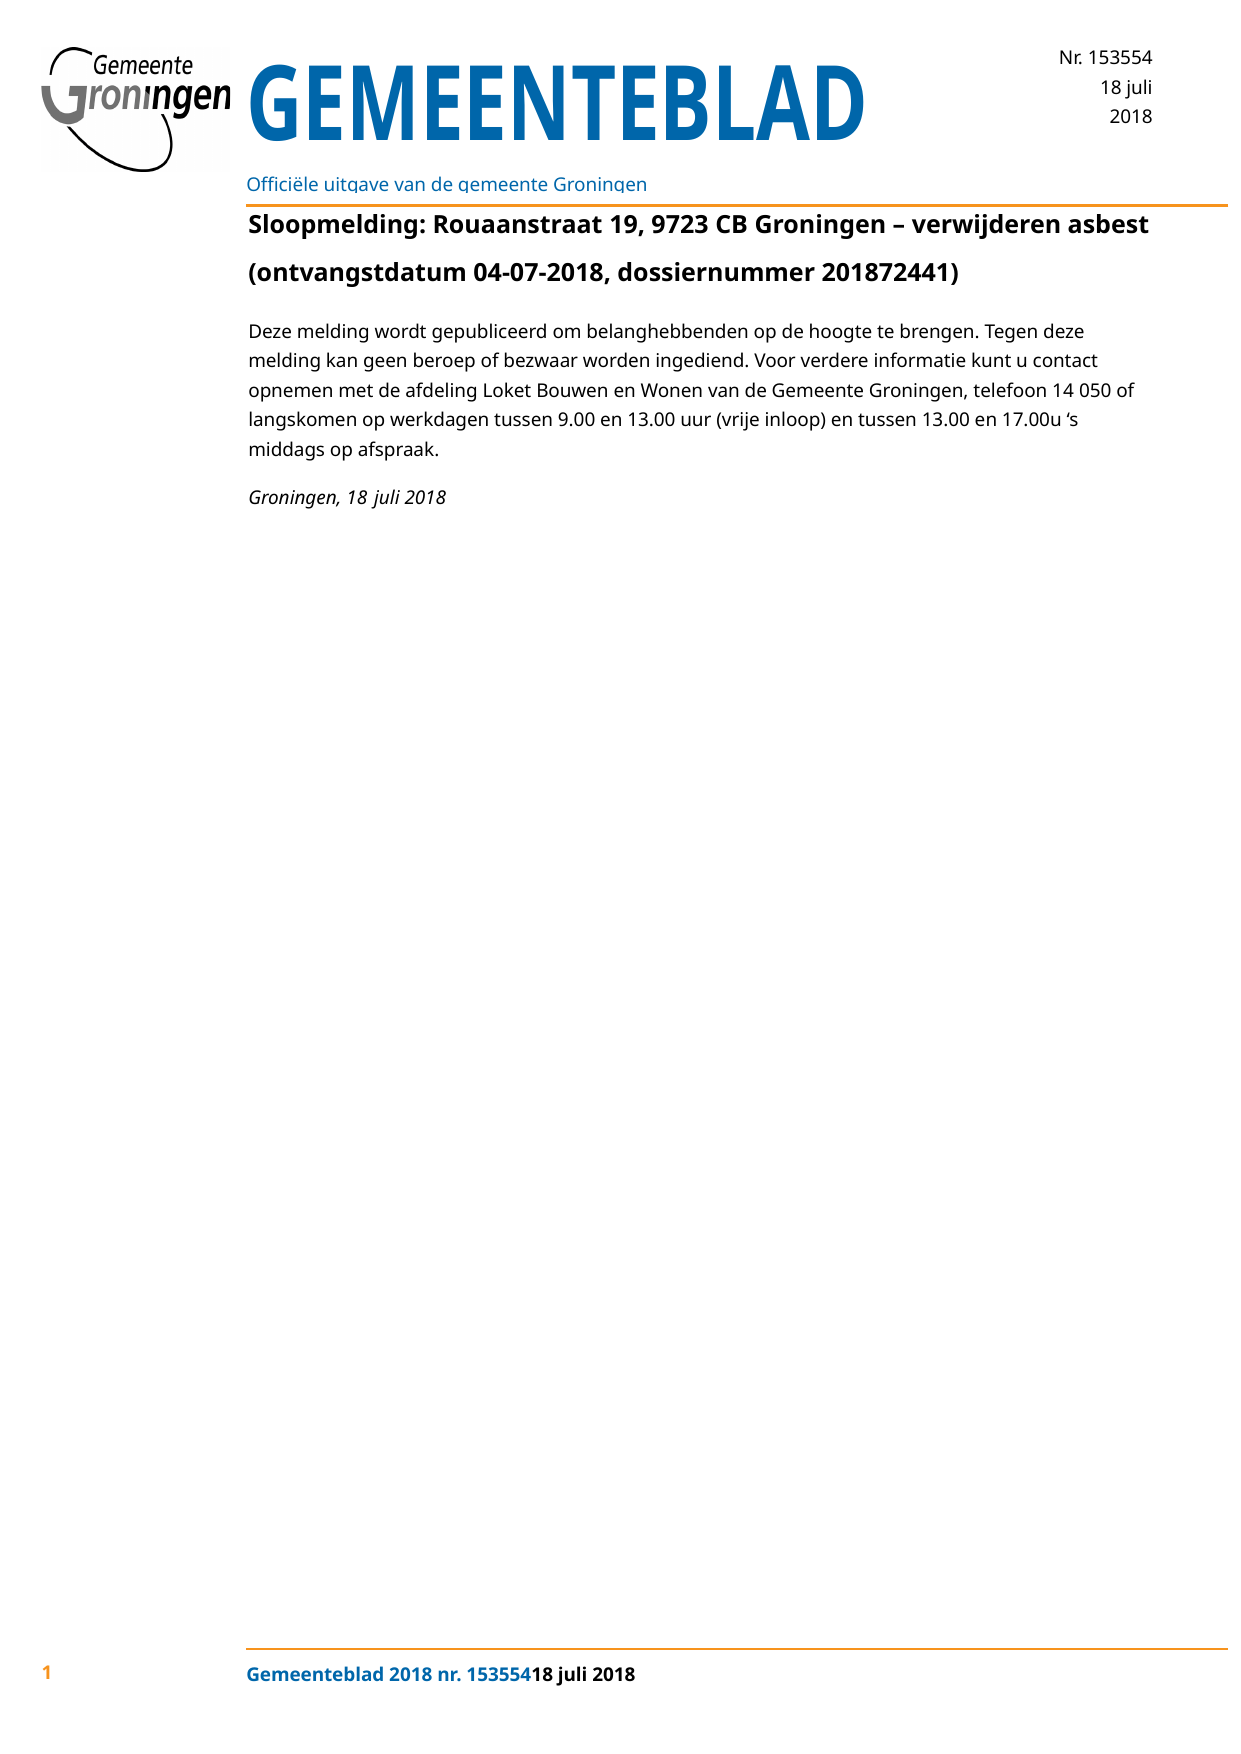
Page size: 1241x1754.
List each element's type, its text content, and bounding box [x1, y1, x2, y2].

text Sloopmelding: Rouaanstraat 19, 9723 CB Groningen – verwijderen asbest (ontvangstdatum 04-07-2018, dossiernummer 201872441) [248, 207, 1152, 288]
picture [41, 47, 231, 172]
text Deze melding wordt gepubliceerd om belanghebbenden op de hoogte te brengen. Tegen deze melding kan geen beroep of bezwaar worden ingediend. Voor verdere informatie kunt u contact opnemen met de afdeling Loket Bouwen en Wonen van de Gemeente Groningen, telefoon 14 050 of langskomen op werkdagen tussen 9.00 en 13.00 uur (vrije inloop) en tussen 13.00 en 17.00u ‘s middags op afspraak. [248, 318, 1152, 462]
text Groningen, 18 juli 2018 [248, 484, 1152, 510]
